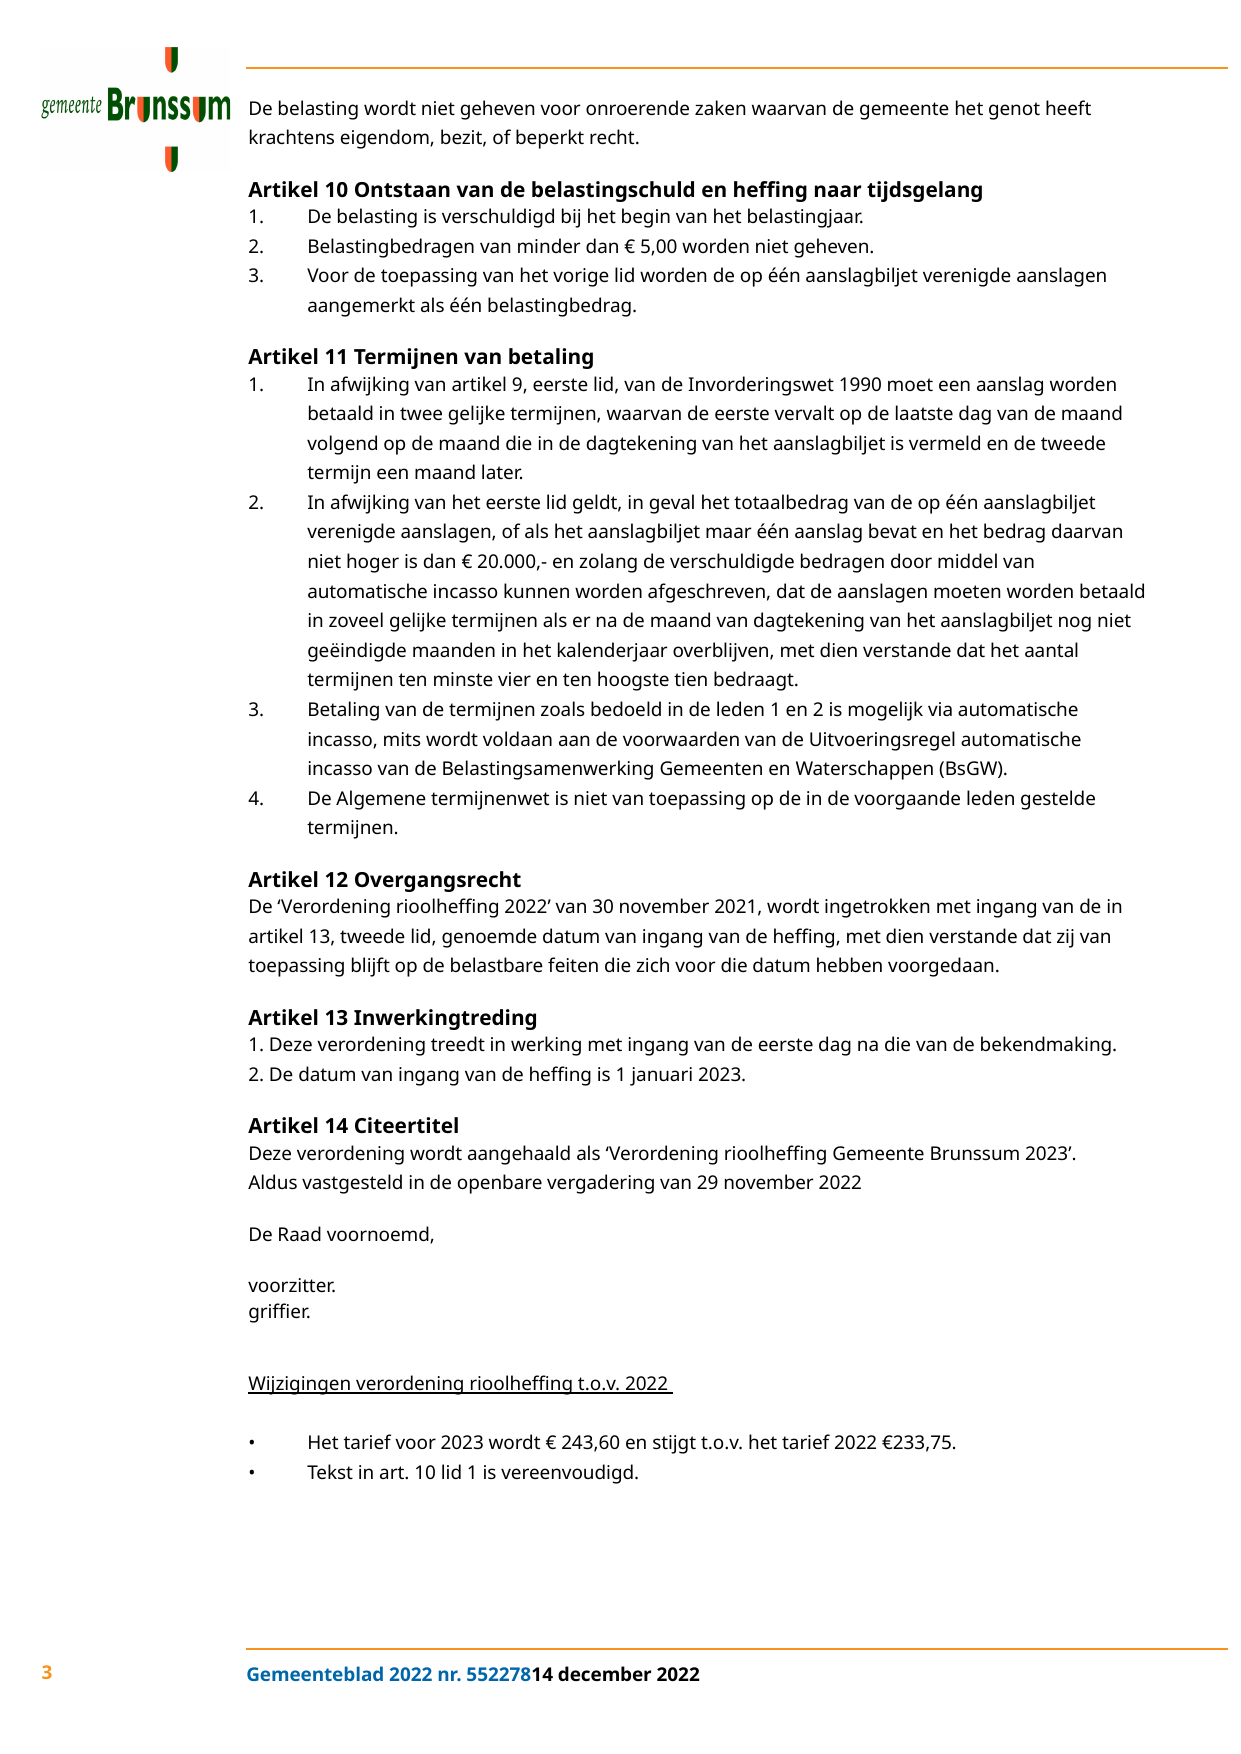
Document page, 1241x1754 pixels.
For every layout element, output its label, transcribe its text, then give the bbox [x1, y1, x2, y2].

text Artikel 12 Overgangsrecht [248, 865, 1152, 893]
list Voor de toepassing van het vorige lid worden de op één aanslagbiljet verenigde aanslagen aangemerkt als één belastingbedrag. [248, 262, 1152, 318]
list Belastingbedragen van minder dan € 5,00 worden niet geheven. [248, 233, 1152, 258]
picture [41, 47, 231, 172]
text voorzitter. [248, 1272, 1152, 1298]
text Aldus vastgesteld in de openbare vergadering van 29 november 2022 [248, 1169, 1152, 1195]
list In afwijking van het eerste lid geldt, in geval het totaalbedrag van de op één aanslagbiljet verenigde aanslagen, of als het aanslagbiljet maar één aanslag bevat en het bedrag daarvan niet hoger is dan € 20.000,- en zolang de verschuldigde bedragen door middel van automatische incasso kunnen worden afgeschreven, dat de aanslagen moeten worden betaald in zoveel gelijke termijnen als er na de maand van dagtekening van het aanslagbiljet nog niet geëindigde maanden in het kalenderjaar overblijven, met dien verstande dat het aantal termijnen ten minste vier en ten hoogste tien bedraagt. [248, 489, 1152, 692]
list In afwijking van artikel 9, eerste lid, van de Invorderingswet 1990 moet een aanslag worden betaald in twee gelijke termijnen, waarvan de eerste vervalt op de laatste dag van de maand volgend op de maand die in de dagtekening van het aanslagbiljet is vermeld en de tweede termijn een maand later. [248, 371, 1152, 485]
list Betaling van de termijnen zoals bedoeld in de leden 1 en 2 is mogelijk via automatische incasso, mits wordt voldaan aan de voorwaarden van de Uitvoeringsregel automatische incasso van de Belastingsamenwerking Gemeenten en Waterschappen (BsGW). [248, 696, 1152, 781]
list De Algemene termijnenwet is niet van toepassing op de in de voorgaande leden gestelde termijnen. [248, 785, 1152, 840]
list De belasting is verschuldigd bij het begin van het belastingjaar. [248, 203, 1152, 229]
text Artikel 11 Termijnen van betaling [248, 342, 1152, 371]
text 1. Deze verordening treedt in werking met ingang van de eerste dag na die van de bekendmaking. [248, 1031, 1152, 1057]
text Artikel 10 Ontstaan van de belastingschuld en heffing naar tijdsgelang [248, 175, 1152, 203]
text Wijzigingen verordening rioolheffing t.o.v. 2022 [248, 1370, 1152, 1396]
text De belasting wordt niet geheven voor onroerende zaken waarvan de gemeente het genot heeft krachtens eigendom, bezit, of beperkt recht. [248, 95, 1152, 150]
text griffier. [248, 1298, 1152, 1324]
text Artikel 13 Inwerkingtreding [248, 1003, 1152, 1031]
text De ‘Verordening rioolheffing 2022’ van 30 november 2021, wordt ingetrokken met ingang van de in artikel 13, tweede lid, genoemde datum van ingang van de heffing, met dien verstande dat zij van toepassing blijft op de belastbare feiten die zich voor die datum hebben voorgedaan. [248, 893, 1152, 978]
text Artikel 14 Citeertitel [248, 1111, 1152, 1140]
text 2. De datum van ingang van de heffing is 1 januari 2023. [248, 1061, 1152, 1087]
text De Raad voornoemd, [248, 1221, 1152, 1247]
text Deze verordening wordt aangehaald als ‘Verordening rioolheffing Gemeente Brunssum 2023’. [248, 1140, 1152, 1166]
list Het tarief voor 2023 wordt € 243,60 en stijgt t.o.v. het tarief 2022 €233,75. [248, 1429, 1152, 1455]
list Tekst in art. 10 lid 1 is vereenvoudigd. [248, 1459, 1152, 1485]
